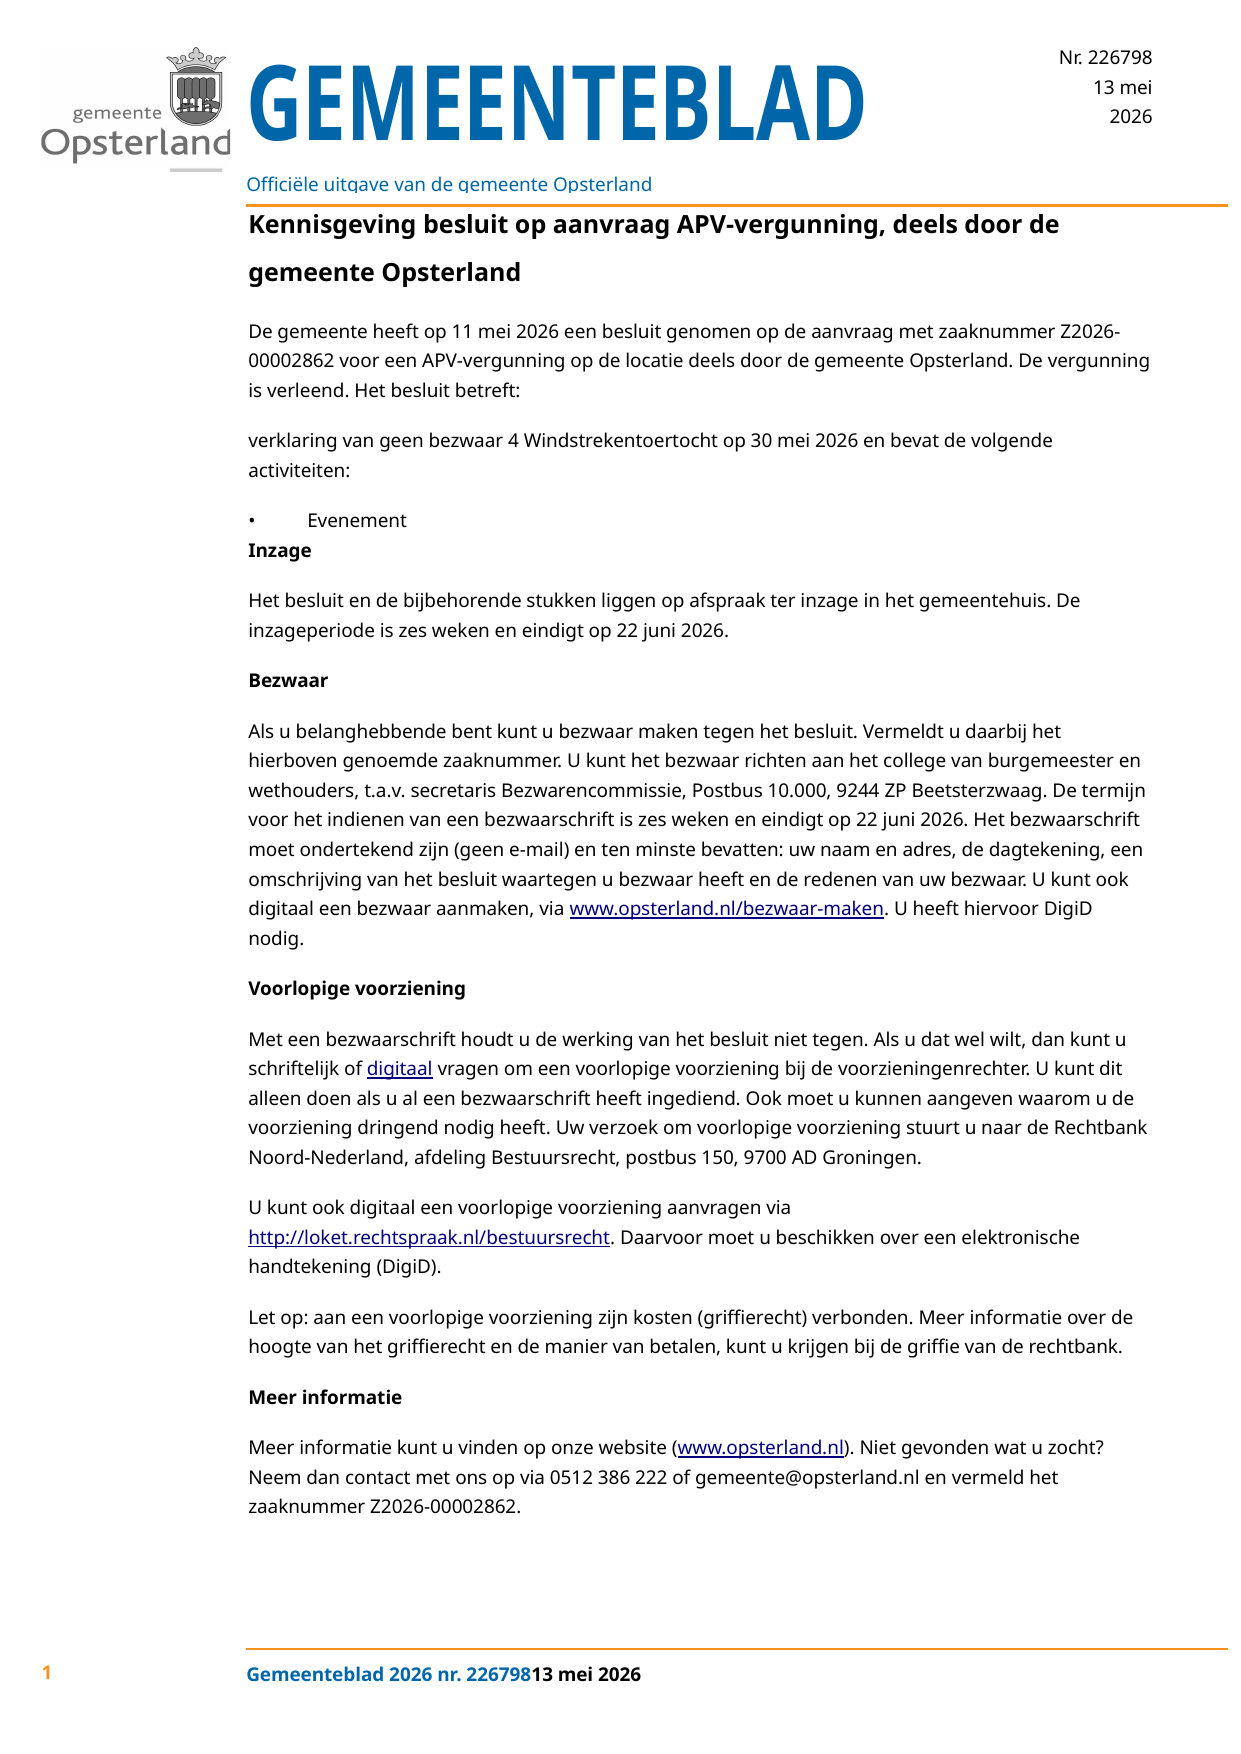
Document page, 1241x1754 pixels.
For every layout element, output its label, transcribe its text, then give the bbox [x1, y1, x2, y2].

text verklaring van geen bezwaar 4 Windstrekentoertocht op 30 mei 2026 en bevat de volgende activiteiten: [248, 427, 1152, 483]
text Inzage [248, 537, 1152, 563]
text U kunt ook digitaal een voorlopige voorziening aanvragen via http://loket.rechtspraak.nl/bestuursrecht. Daarvoor moet u beschikken over een elektronische handtekening (DigiD). [248, 1194, 1152, 1279]
text Als u belanghebbende bent kunt u bezwaar maken tegen het besluit. Vermeldt u daarbij het hierboven genoemde zaaknummer. U kunt het bezwaar richten aan het college van burgemeester en wethouders, t.a.v. secretaris Bezwarencommissie, Postbus 10.000, 9244 ZP Beetsterzwaag. De termijn voor het indienen van een bezwaarschrift is zes weken en eindigt op 22 juni 2026. Het bezwaarschrift moet ondertekend zijn (geen e-mail) en ten minste bevatten: uw naam en adres, de dagtekening, een omschrijving van het besluit waartegen u bezwaar heeft en de redenen van uw bezwaar. U kunt ook digitaal een bezwaar aanmaken, via www.opsterland.nl/bezwaar-maken. U heeft hiervoor DigiD nodig. [248, 718, 1152, 951]
text De gemeente heeft op 11 mei 2026 een besluit genomen op de aanvraag met zaaknummer Z2026-00002862 voor een APV-vergunning op de locatie deels door de gemeente Opsterland. De vergunning is verleend. Het besluit betreft: [248, 318, 1152, 403]
text Meer informatie kunt u vinden op onze website (www.opsterland.nl). Niet gevonden wat u zocht? Neem dan contact met ons op via 0512 386 222 of gemeente@opsterland.nl en vermeld het zaaknummer Z2026-00002862. [248, 1434, 1152, 1519]
list Evenement [248, 507, 1152, 533]
text Voorlopige voorziening [248, 975, 1152, 1001]
text Bezwaar [248, 667, 1152, 693]
text Kennisgeving besluit op aanvraag APV-vergunning, deels door de gemeente Opsterland [248, 207, 1152, 288]
text Meer informatie [248, 1384, 1152, 1410]
text Let op: aan een voorlopige voorziening zijn kosten (griffierecht) verbonden. Meer informatie over de hoogte van het griffierecht en de manier van betalen, kunt u krijgen bij de griffie van de rechtbank. [248, 1304, 1152, 1359]
text Met een bezwaarschrift houdt u de werking van het besluit niet tegen. Als u dat wel wilt, dan kunt u schriftelijk of digitaal vragen om een voorlopige voorziening bij de voorzieningenrechter. U kunt dit alleen doen als u al een bezwaarschrift heeft ingediend. Ook moet u kunnen aangeven waarom u de voorziening dringend nodig heeft. Uw verzoek om voorlopige voorziening stuurt u naar de Rechtbank Noord-Nederland, afdeling Bestuursrecht, postbus 150, 9700 AD Groningen. [248, 1026, 1152, 1170]
picture [41, 47, 231, 172]
text Het besluit en de bijbehorende stukken liggen op afspraak ter inzage in het gemeentehuis. De inzageperiode is zes weken en eindigt op 22 juni 2026. [248, 587, 1152, 643]
